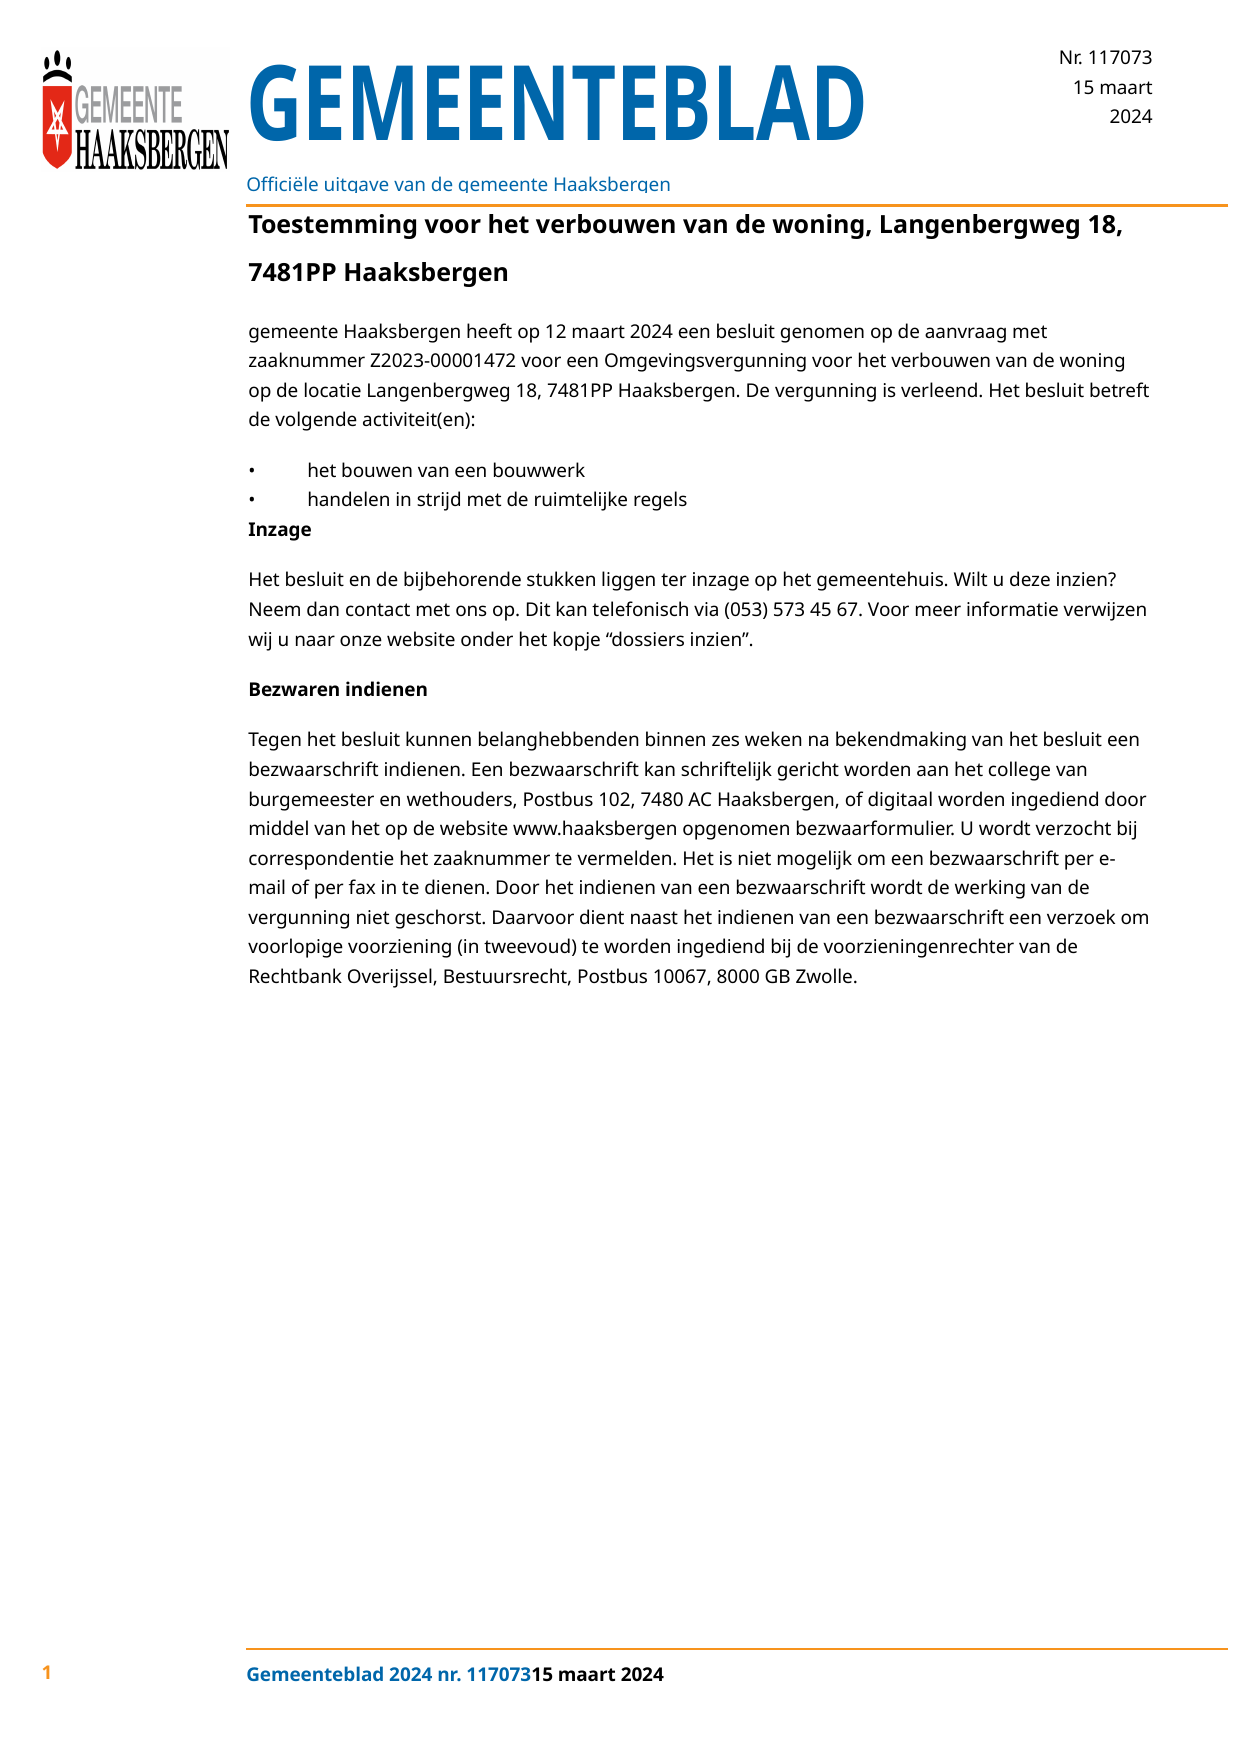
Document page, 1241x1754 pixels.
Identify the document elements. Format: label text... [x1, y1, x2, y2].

text gemeente Haaksbergen heeft op 12 maart 2024 een besluit genomen op de aanvraag met zaaknummer Z2023-00001472 voor een Omgevingsvergunning voor het verbouwen van de woning op de locatie Langenbergweg 18, 7481PP Haaksbergen. De vergunning is verleend. Het besluit betreft de volgende activiteit(en): [248, 318, 1152, 432]
text Inzage [248, 516, 1152, 542]
list het bouwen van een bouwwerk [248, 457, 1152, 483]
text Toestemming voor het verbouwen van de woning, Langenbergweg 18, 7481PP Haaksbergen [248, 207, 1152, 288]
picture [41, 47, 231, 172]
text Tegen het besluit kunnen belanghebbenden binnen zes weken na bekendmaking van het besluit een bezwaarschrift indienen. Een bezwaarschrift kan schriftelijk gericht worden aan het college van burgemeester en wethouders, Postbus 102, 7480 AC Haaksbergen, of digitaal worden ingediend door middel van het op de website www.haaksbergen opgenomen bezwaarformulier. U wordt verzocht bij correspondentie het zaaknummer te vermelden. Het is niet mogelijk om een bezwaarschrift per e-mail of per fax in te dienen. Door het indienen van een bezwaarschrift wordt de werking van de vergunning niet geschorst. Daarvoor dient naast het indienen van een bezwaarschrift een verzoek om voorlopige voorziening (in tweevoud) te worden ingediend bij de voorzieningenrechter van de Rechtbank Overijssel, Bestuursrecht, Postbus 10067, 8000 GB Zwolle. [248, 727, 1152, 989]
text Het besluit en de bijbehorende stukken liggen ter inzage op het gemeentehuis. Wilt u deze inzien? Neem dan contact met ons op. Dit kan telefonisch via (053) 573 45 67. Voor meer informatie verwijzen wij u naar onze website onder het kopje “dossiers inzien”. [248, 567, 1152, 652]
list handelen in strijd met de ruimtelijke regels [248, 487, 1152, 512]
text Bezwaren indienen [248, 676, 1152, 702]
